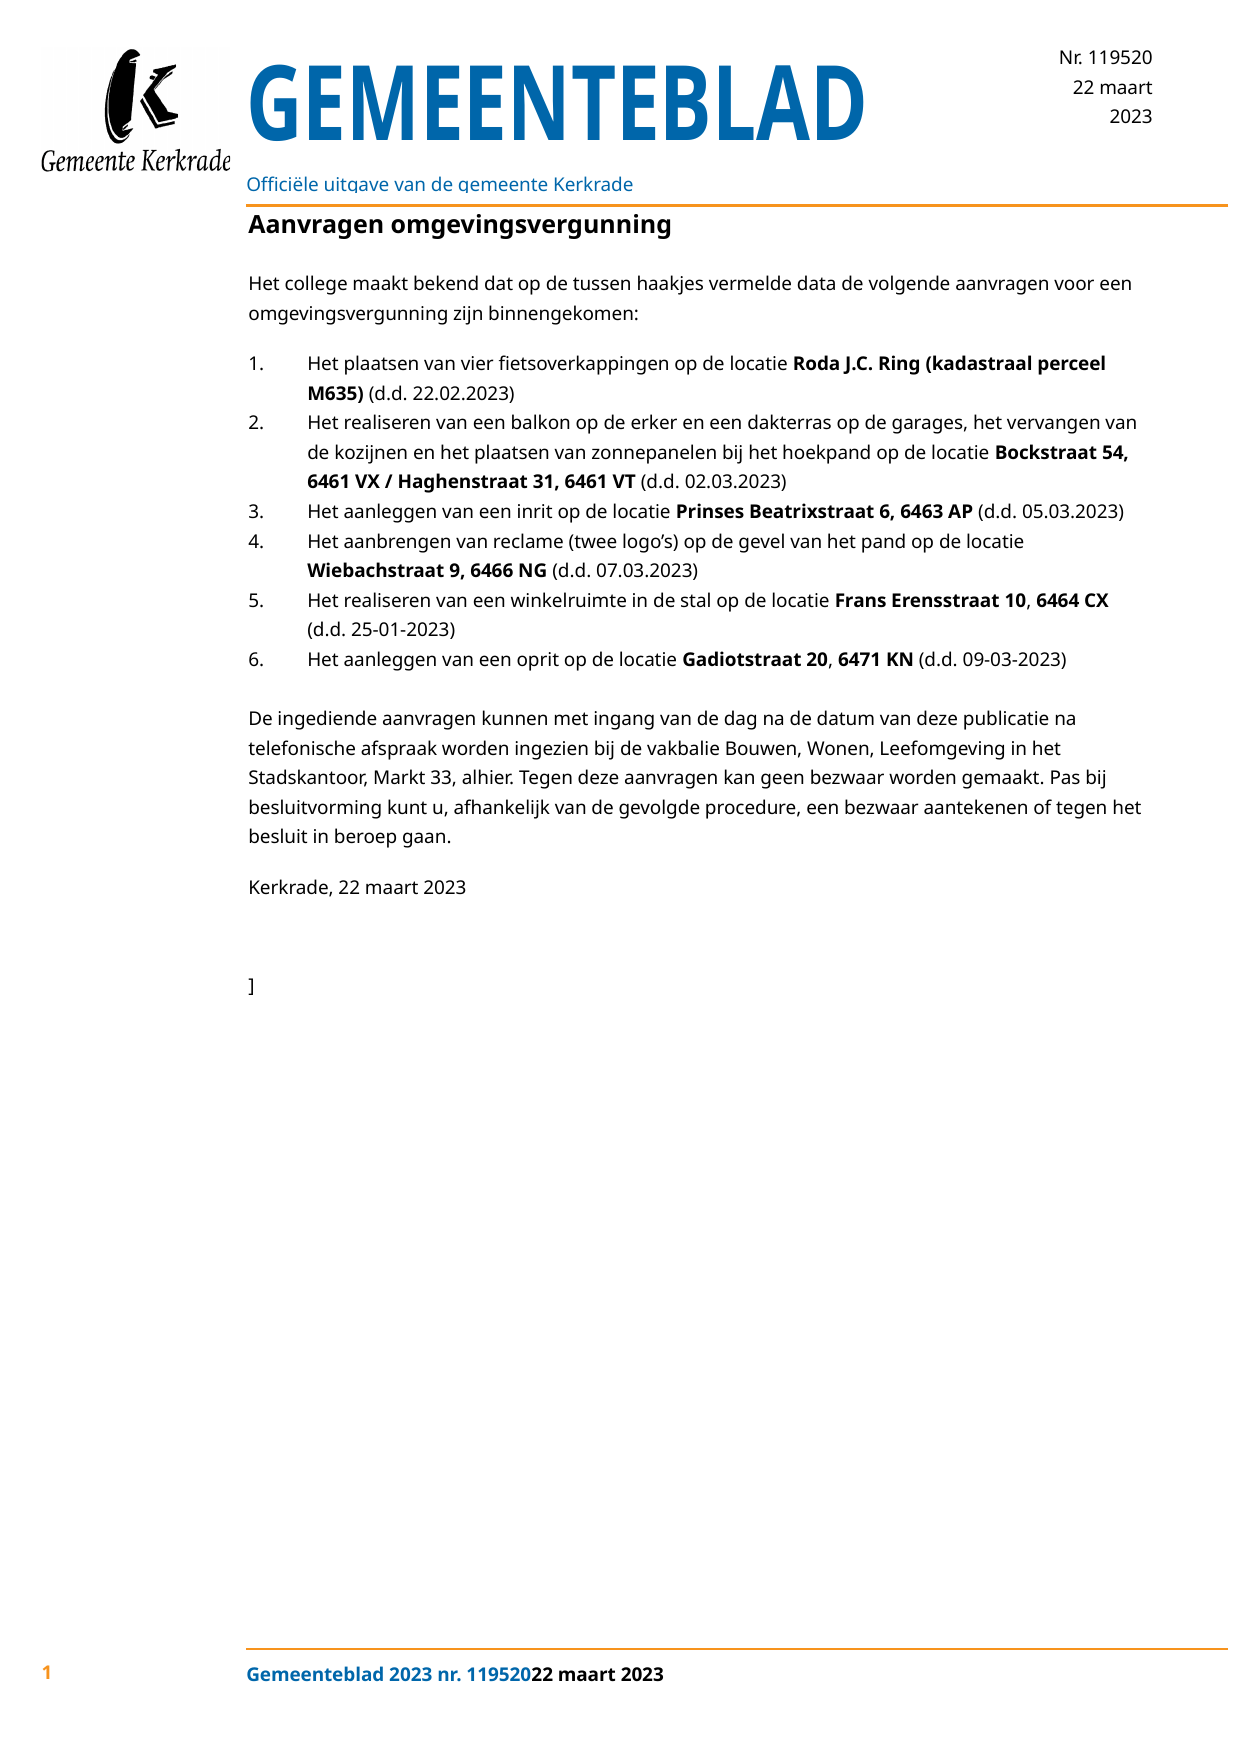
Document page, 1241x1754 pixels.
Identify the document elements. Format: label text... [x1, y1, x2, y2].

list Het realiseren van een balkon op de erker en een dakterras op de garages, het vervangen van de kozijnen en het plaatsen van zonnepanelen bij het hoekpand op de locatie Bockstraat 54, 6461 VX / Haghenstraat 31, 6461 VT (d.d. 02.03.2023) [248, 409, 1152, 494]
list Het aanbrengen van reclame (twee logo’s) op de gevel van het pand op de locatie Wiebachstraat 9, 6466 NG (d.d. 07.03.2023) [248, 528, 1152, 583]
list Het plaatsen van vier fietsoverkappingen op de locatie Roda J.C. Ring (kadastraal perceel M635) (d.d. 22.02.2023) [248, 350, 1152, 406]
text Kerkrade, 22 maart 2023 [248, 874, 1152, 900]
text ] [248, 972, 1152, 998]
list Het aanleggen van een inrit op de locatie Prinses Beatrixstraat 6, 6463 AP (d.d. 05.03.2023) [248, 498, 1152, 524]
list Het realiseren van een winkelruimte in de stal op de locatie Frans Erensstraat 10, 6464 CX (d.d. 25-01-2023) [248, 587, 1152, 642]
text Het college maakt bekend dat op de tussen haakjes vermelde data de volgende aanvragen voor een omgevingsvergunning zijn binnengekomen: [248, 270, 1152, 326]
text Aanvragen omgevingsvergunning [248, 207, 1152, 241]
picture [41, 47, 231, 172]
text De ingediende aanvragen kunnen met ingang van de dag na de datum van deze publicatie na telefonische afspraak worden ingezien bij de vakbalie Bouwen, Wonen, Leefomgeving in het Stadskantoor, Markt 33, alhier. Tegen deze aanvragen kan geen bezwaar worden gemaakt. Pas bij besluitvorming kunt u, afhankelijk van de gevolgde procedure, een bezwaar aantekenen of tegen het besluit in beroep gaan. [248, 705, 1152, 849]
list Het aanleggen van een oprit op de locatie Gadiotstraat 20, 6471 KN (d.d. 09-03-2023) [248, 646, 1152, 672]
